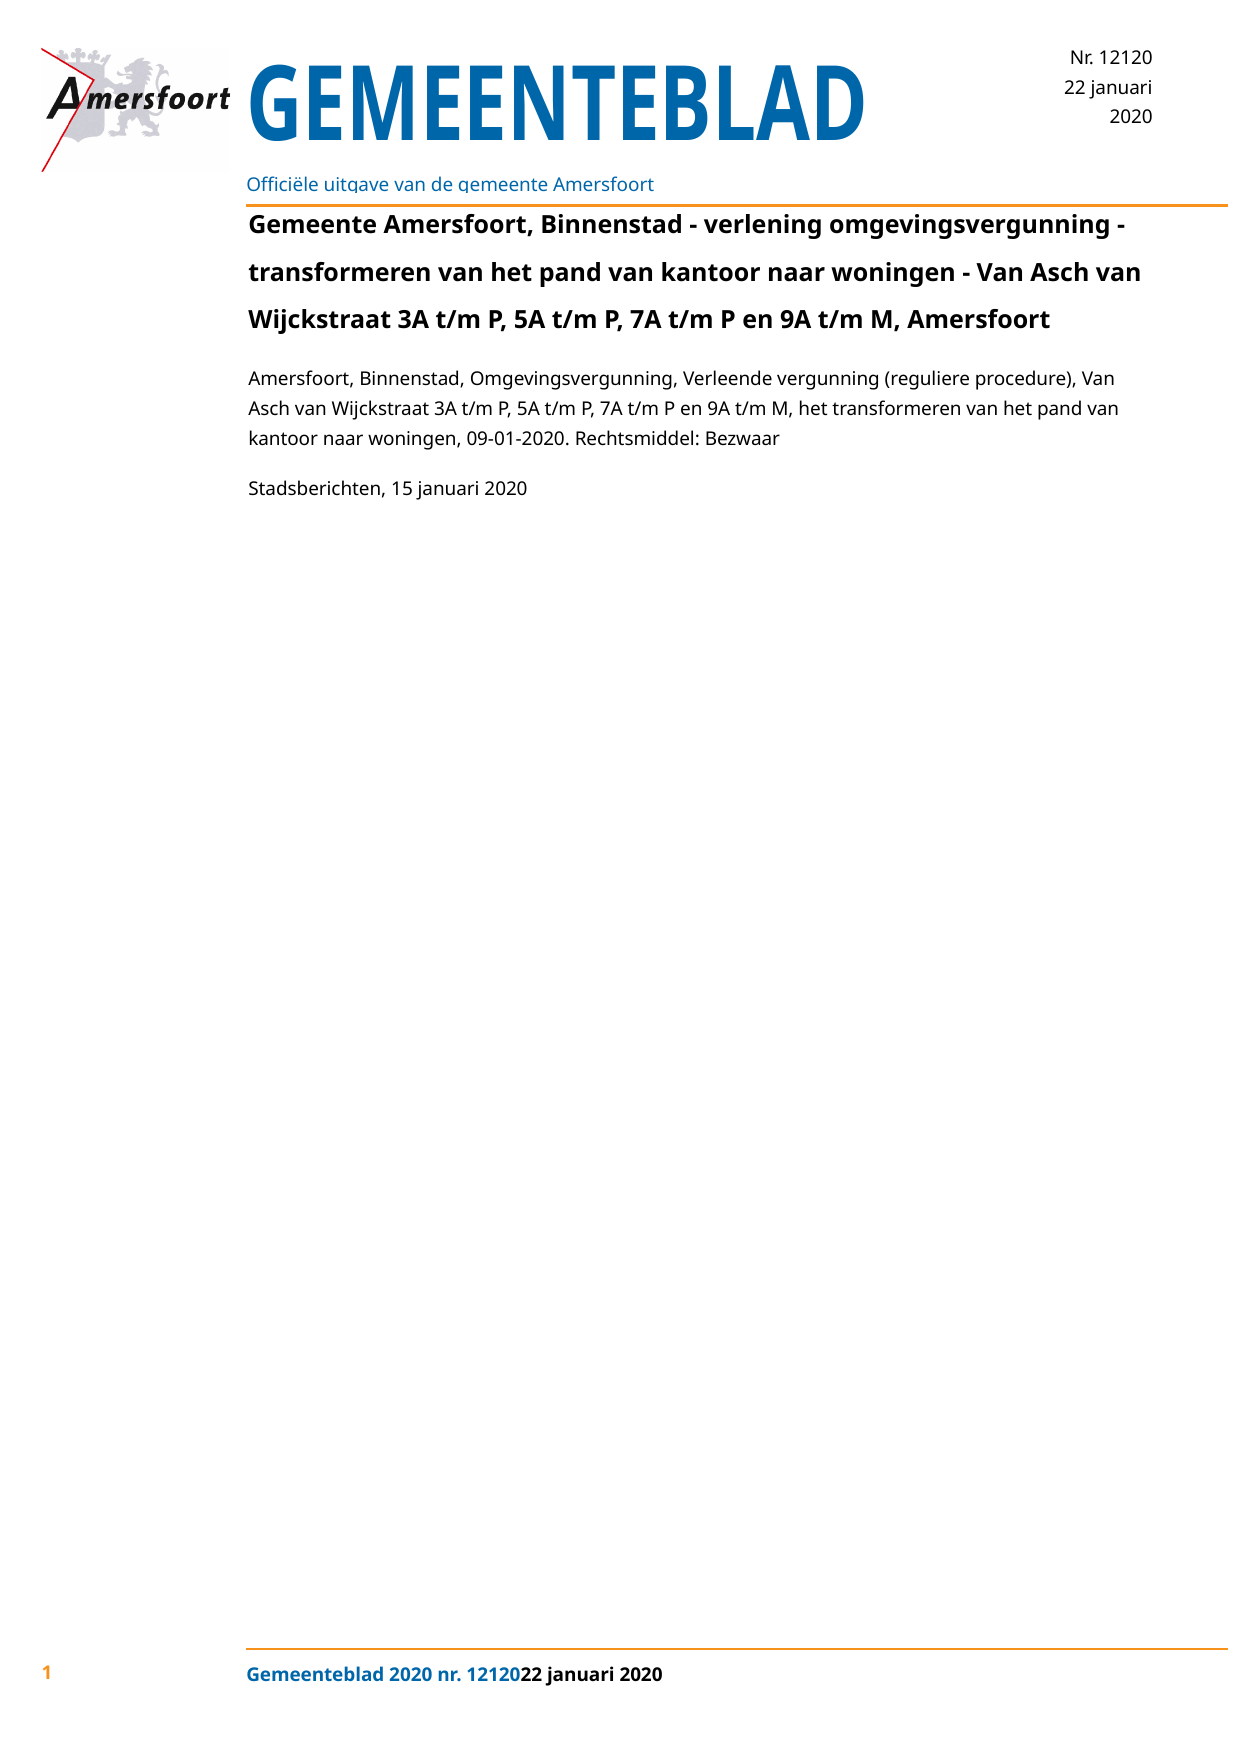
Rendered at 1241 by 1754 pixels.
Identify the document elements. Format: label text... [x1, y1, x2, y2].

text Stadsberichten, 15 januari 2020 [248, 475, 1152, 501]
picture [41, 47, 231, 172]
text Gemeente Amersfoort, Binnenstad - verlening omgevingsvergunning - transformeren van het pand van kantoor naar woningen - Van Asch van Wijckstraat 3A t/m P, 5A t/m P, 7A t/m P en 9A t/m M, Amersfoort [248, 207, 1152, 336]
text Amersfoort, Binnenstad, Omgevingsvergunning, Verleende vergunning (reguliere procedure), Van Asch van Wijckstraat 3A t/m P, 5A t/m P, 7A t/m P en 9A t/m M, het transformeren van het pand van kantoor naar woningen, 09-01-2020. Rechtsmiddel: Bezwaar [248, 366, 1152, 450]
